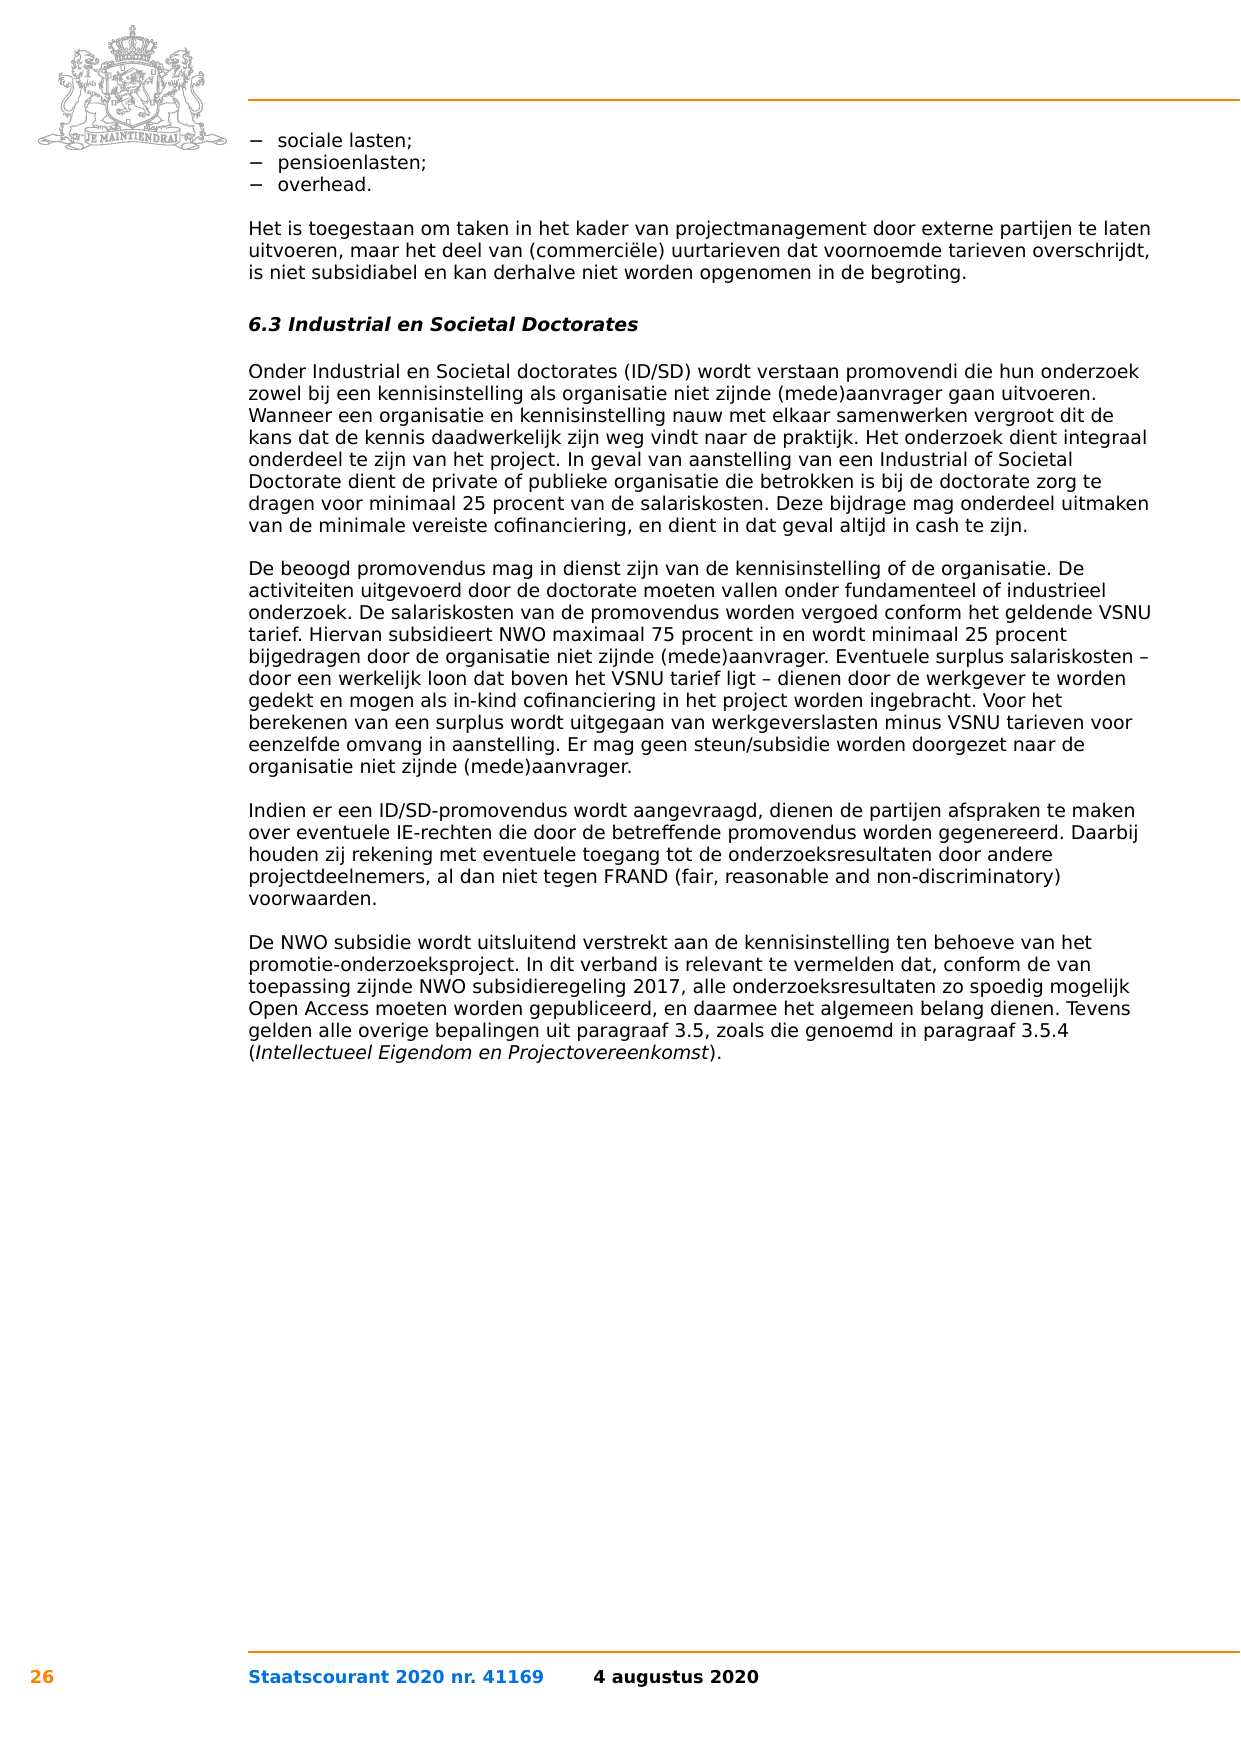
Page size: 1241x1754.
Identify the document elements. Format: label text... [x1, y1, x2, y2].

text − sociale lasten; [248, 130, 1163, 152]
text − pensioenlasten; [248, 152, 1163, 174]
text De beoogd promovendus mag in dienst zijn van de kennisinstelling of de organisatie. De activiteiten uitgevoerd door de doctorate moeten vallen onder fundamenteel of industrieel onderzoek. De salariskosten van de promovendus worden vergoed conform het geldende VSNU tarief. Hiervan subsidieert NWO maximaal 75 procent in en wordt minimaal 25 procent bijgedragen door de organisatie niet zijnde (mede)aanvrager. Eventuele surplus salariskosten – door een werkelijk loon dat boven het VSNU tarief ligt – dienen door de werkgever te worden gedekt en mogen als in-kind cofinanciering in het project worden ingebracht. Voor het berekenen van een surplus wordt uitgegaan van werkgeverslasten minus VSNU tarieven voor eenzelfde omvang in aanstelling. Er mag geen steun/subsidie worden doorgezet naar de organisatie niet zijnde (mede)aanvrager. [248, 558, 1163, 778]
picture [38, 25, 227, 150]
text Het is toegestaan om taken in het kader van projectmanagement door externe partijen te laten uitvoeren, maar het deel van (commerciële) uurtarieven dat voornoemde tarieven overschrijdt, is niet subsidiabel en kan derhalve niet worden opgenomen in de begroting. [248, 218, 1163, 284]
text Onder Industrial en Societal doctorates (ID/SD) wordt verstaan promovendi die hun onderzoek zowel bij een kennisinstelling als organisatie niet zijnde (mede)aanvrager gaan uitvoeren. Wanneer een organisatie en kennisinstelling nauw met elkaar samenwerken vergroot dit de kans dat de kennis daadwerkelijk zijn weg vindt naar de praktijk. Het onderzoek dient integraal onderdeel te zijn van het project. In geval van aanstelling van een Industrial of Societal Doctorate dient de private of publieke organisatie die betrokken is bij de doctorate zorg te dragen voor minimaal 25 procent van de salariskosten. Deze bijdrage mag onderdeel uitmaken van de minimale vereiste cofinanciering, en dient in dat geval altijd in cash te zijn. [248, 361, 1163, 536]
text De NWO subsidie wordt uitsluitend verstrekt aan de kennisinstelling ten behoeve van het promotie-onderzoeksproject. In dit verband is relevant te vermelden dat, conform de van toepassing zijnde NWO subsidieregeling 2017, alle onderzoeksresultaten zo spoedig mogelijk Open Access moeten worden gepubliceerd, en daarmee het algemeen belang dienen. Tevens gelden alle overige bepalingen uit paragraaf 3.5, zoals die genoemd in paragraaf 3.5.4 (Intellectueel Eigendom en Projectovereenkomst). [248, 932, 1163, 1064]
text Indien er een ID/SD-promovendus wordt aangevraagd, dienen de partijen afspraken te maken over eventuele IE-rechten die door de betreffende promovendus worden gegenereerd. Daarbij houden zij rekening met eventuele toegang tot de onderzoeksresultaten door andere projectdeelnemers, al dan niet tegen FRAND (fair, reasonable and non-discriminatory) voorwaarden. [248, 800, 1163, 910]
text − overhead. [248, 174, 1163, 196]
subtitle 6.3 Industrial en Societal Doctorates [248, 314, 1163, 336]
